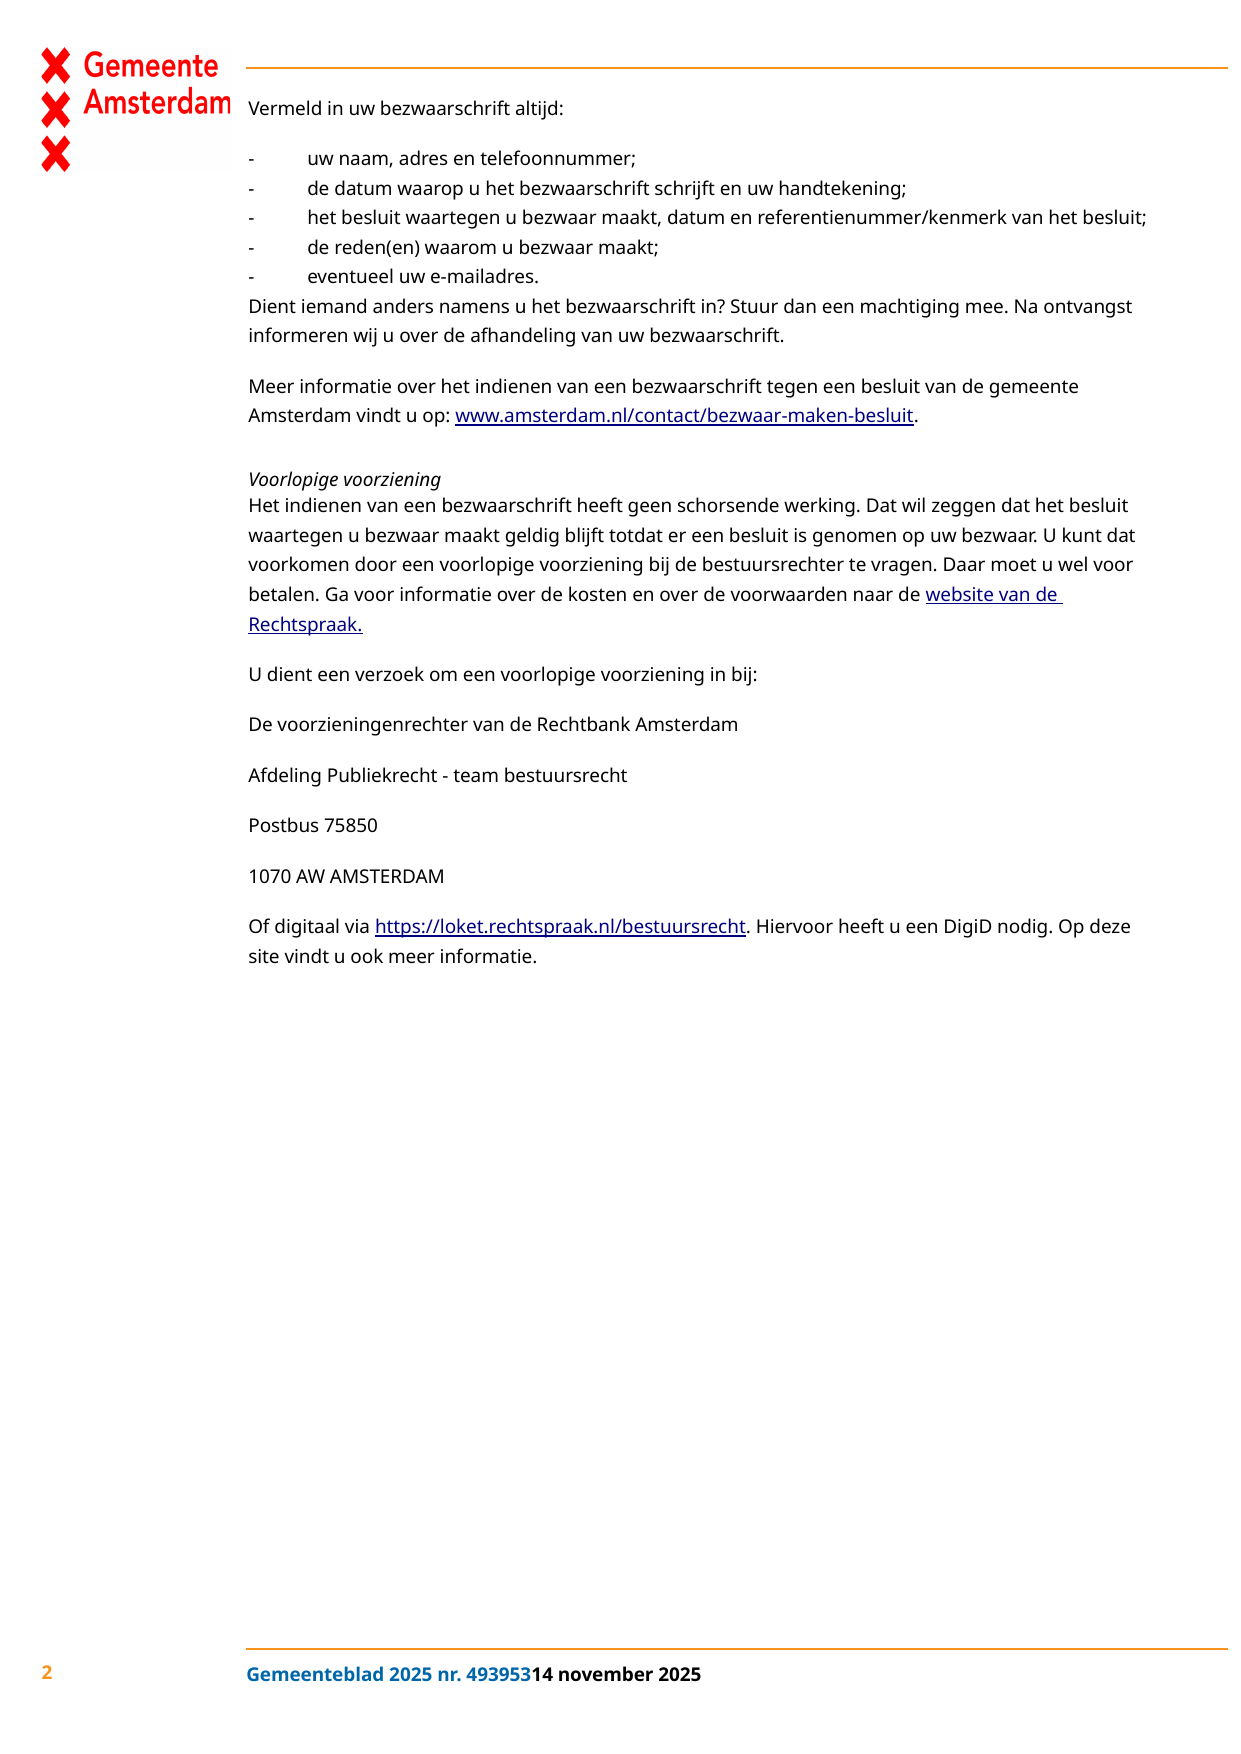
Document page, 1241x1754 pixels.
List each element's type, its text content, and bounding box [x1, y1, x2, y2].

text Dient iemand anders namens u het bezwaarschrift in? Stuur dan een machtiging mee. Na ontvangst informeren wij u over de afhandeling van uw bezwaarschrift. [248, 293, 1152, 348]
text Postbus 75850 [248, 812, 1152, 838]
text U dient een verzoek om een voorlopige voorziening in bij: [248, 661, 1152, 687]
text 1070 AW AMSTERDAM [248, 863, 1152, 888]
text Vermeld in uw bezwaarschrift altijd: [248, 95, 1152, 121]
list uw naam, adres en telefoonnummer; [248, 145, 1152, 171]
text Of digitaal via https://loket.rechtspraak.nl/bestuursrecht. Hiervoor heeft u een DigiD nodig. Op deze site vindt u ook meer informatie. [248, 913, 1152, 968]
list de reden(en) waarom u bezwaar maakt; [248, 234, 1152, 260]
list het besluit waartegen u bezwaar maakt, datum en referentienummer/kenmerk van het besluit; [248, 204, 1152, 230]
list eventueel uw e-mailadres. [248, 263, 1152, 289]
text Het indienen van een bezwaarschrift heeft geen schorsende werking. Dat wil zeggen dat het besluit waartegen u bezwaar maakt geldig blijft totdat er een besluit is genomen op uw bezwaar. U kunt dat voorkomen door een voorlopige voorziening bij de bestuursrechter te vragen. Daar moet u wel voor betalen. Ga voor informatie over de kosten en over de voorwaarden naar de website van de Rechtspraak. [248, 492, 1152, 636]
text De voorzieningenrechter van de Rechtbank Amsterdam [248, 712, 1152, 737]
text Voorlopige voorziening [248, 467, 1152, 492]
text Meer informatie over het indienen van een bezwaarschrift tegen een besluit van de gemeente Amsterdam vindt u op: www.amsterdam.nl/contact/bezwaar-maken-besluit. [248, 373, 1152, 428]
text Afdeling Publiekrecht - team bestuursrecht [248, 762, 1152, 788]
picture [41, 47, 231, 172]
list de datum waarop u het bezwaarschrift schrijft en uw handtekening; [248, 175, 1152, 201]
